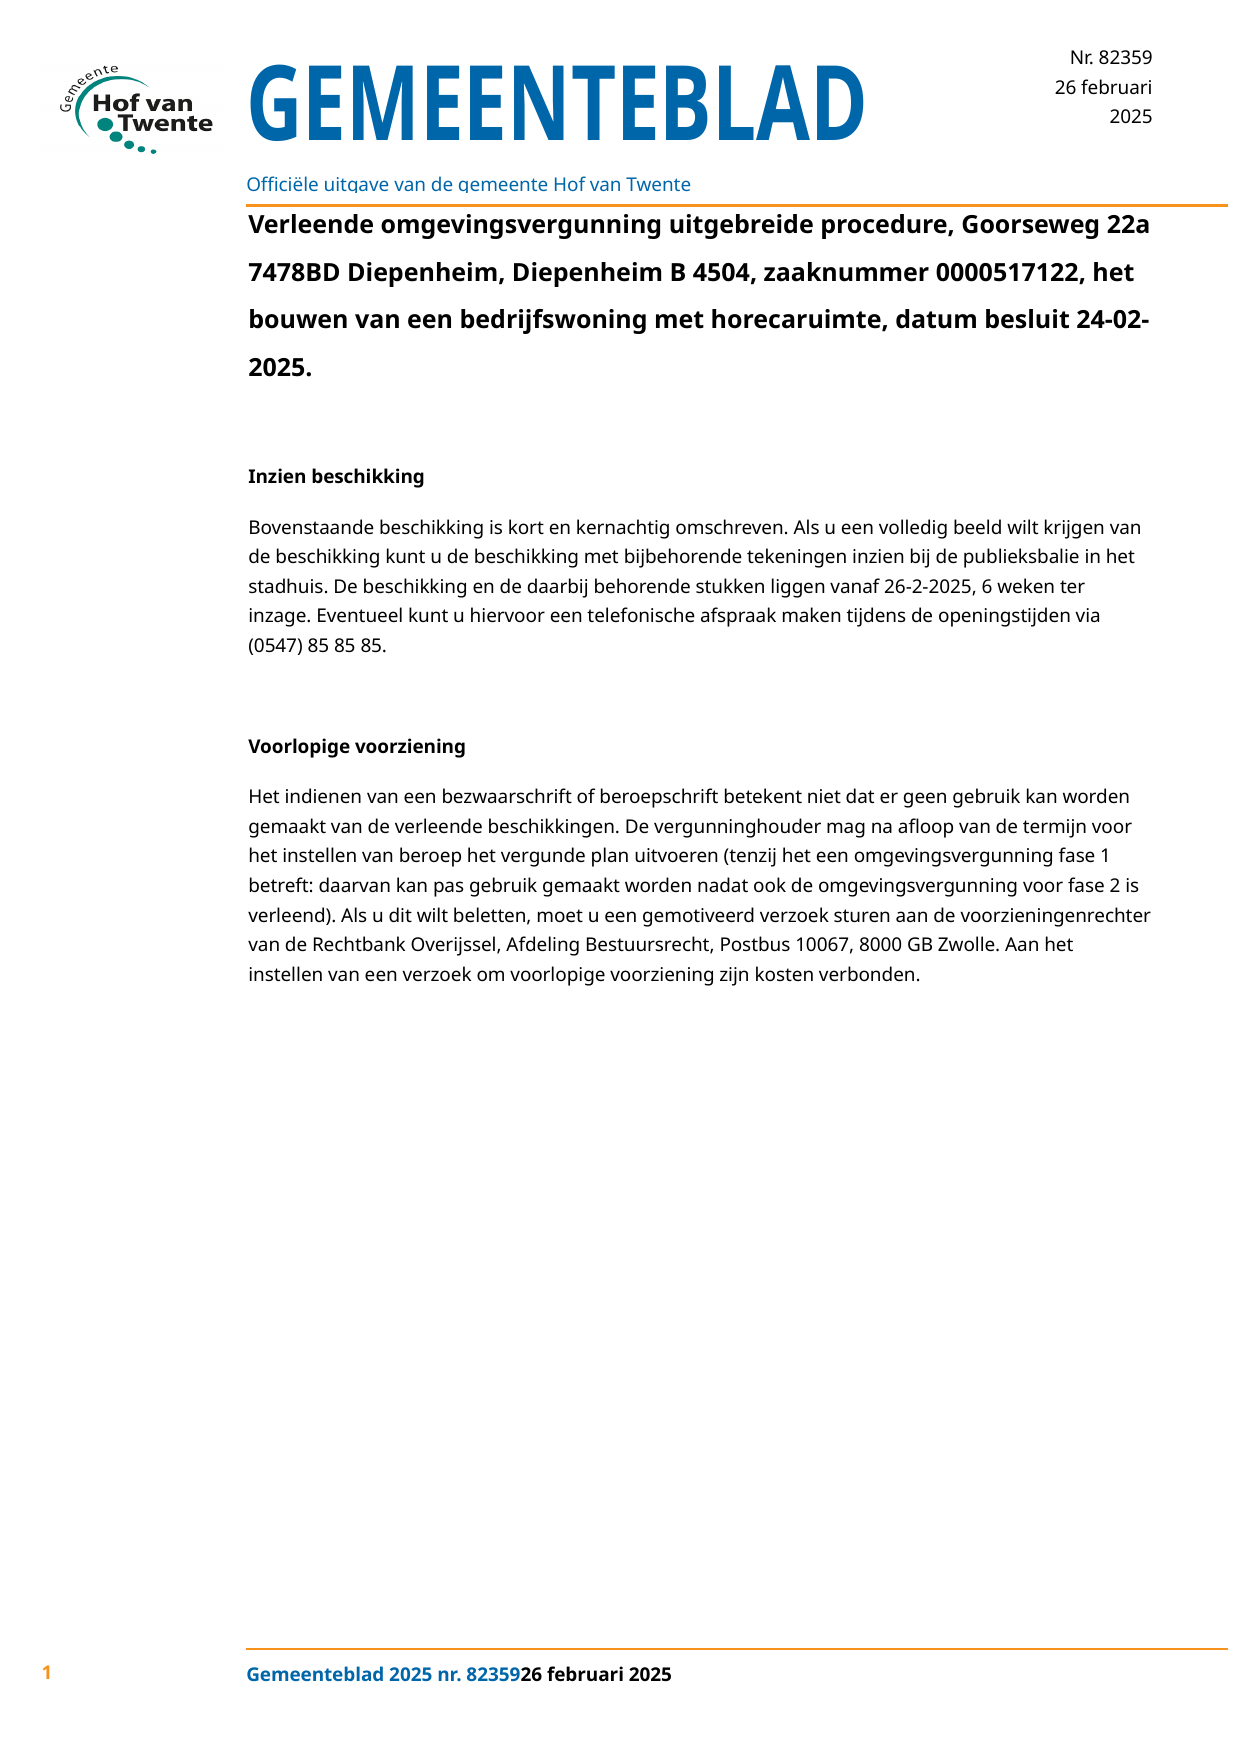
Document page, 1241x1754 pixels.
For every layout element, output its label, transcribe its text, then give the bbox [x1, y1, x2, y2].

text Het indienen van een bezwaarschrift of beroepschrift betekent niet dat er geen gebruik kan worden gemaakt van de verleende beschikkingen. De vergunninghouder mag na afloop van de termijn voor het instellen van beroep het vergunde plan uitvoeren (tenzij het een omgevingsvergunning fase 1 betreft: daarvan kan pas gebruik gemaakt worden nadat ook de omgevingsvergunning voor fase 2 is verleend). Als u dit wilt beletten, moet u een gemotiveerd verzoek sturen aan de voorzieningenrechter van de Rechtbank Overijssel, Afdeling Bestuursrecht, Postbus 10067, 8000 GB Zwolle. Aan het instellen van een verzoek om voorlopige voorziening zijn kosten verbonden. [248, 783, 1152, 987]
text Inzien beschikking [248, 463, 1152, 489]
text Voorlopige voorziening [248, 733, 1152, 759]
text Verleende omgevingsvergunning uitgebreide procedure, Goorseweg 22a 7478BD Diepenheim, Diepenheim B 4504, zaaknummer 0000517122, het bouwen van een bedrijfswoning met horecaruimte, datum besluit 24-02-2025. [248, 207, 1152, 384]
picture [41, 47, 231, 172]
text Bovenstaande beschikking is kort en kernachtig omschreven. Als u een volledig beeld wilt krijgen van de beschikking kunt u de beschikking met bijbehorende tekeningen inzien bij de publieksbalie in het stadhuis. De beschikking en de daarbij behorende stukken liggen vanaf 26-2-2025, 6 weken ter inzage. Eventueel kunt u hiervoor een telefonische afspraak maken tijdens de openingstijden via (0547) 85 85 85. [248, 514, 1152, 658]
